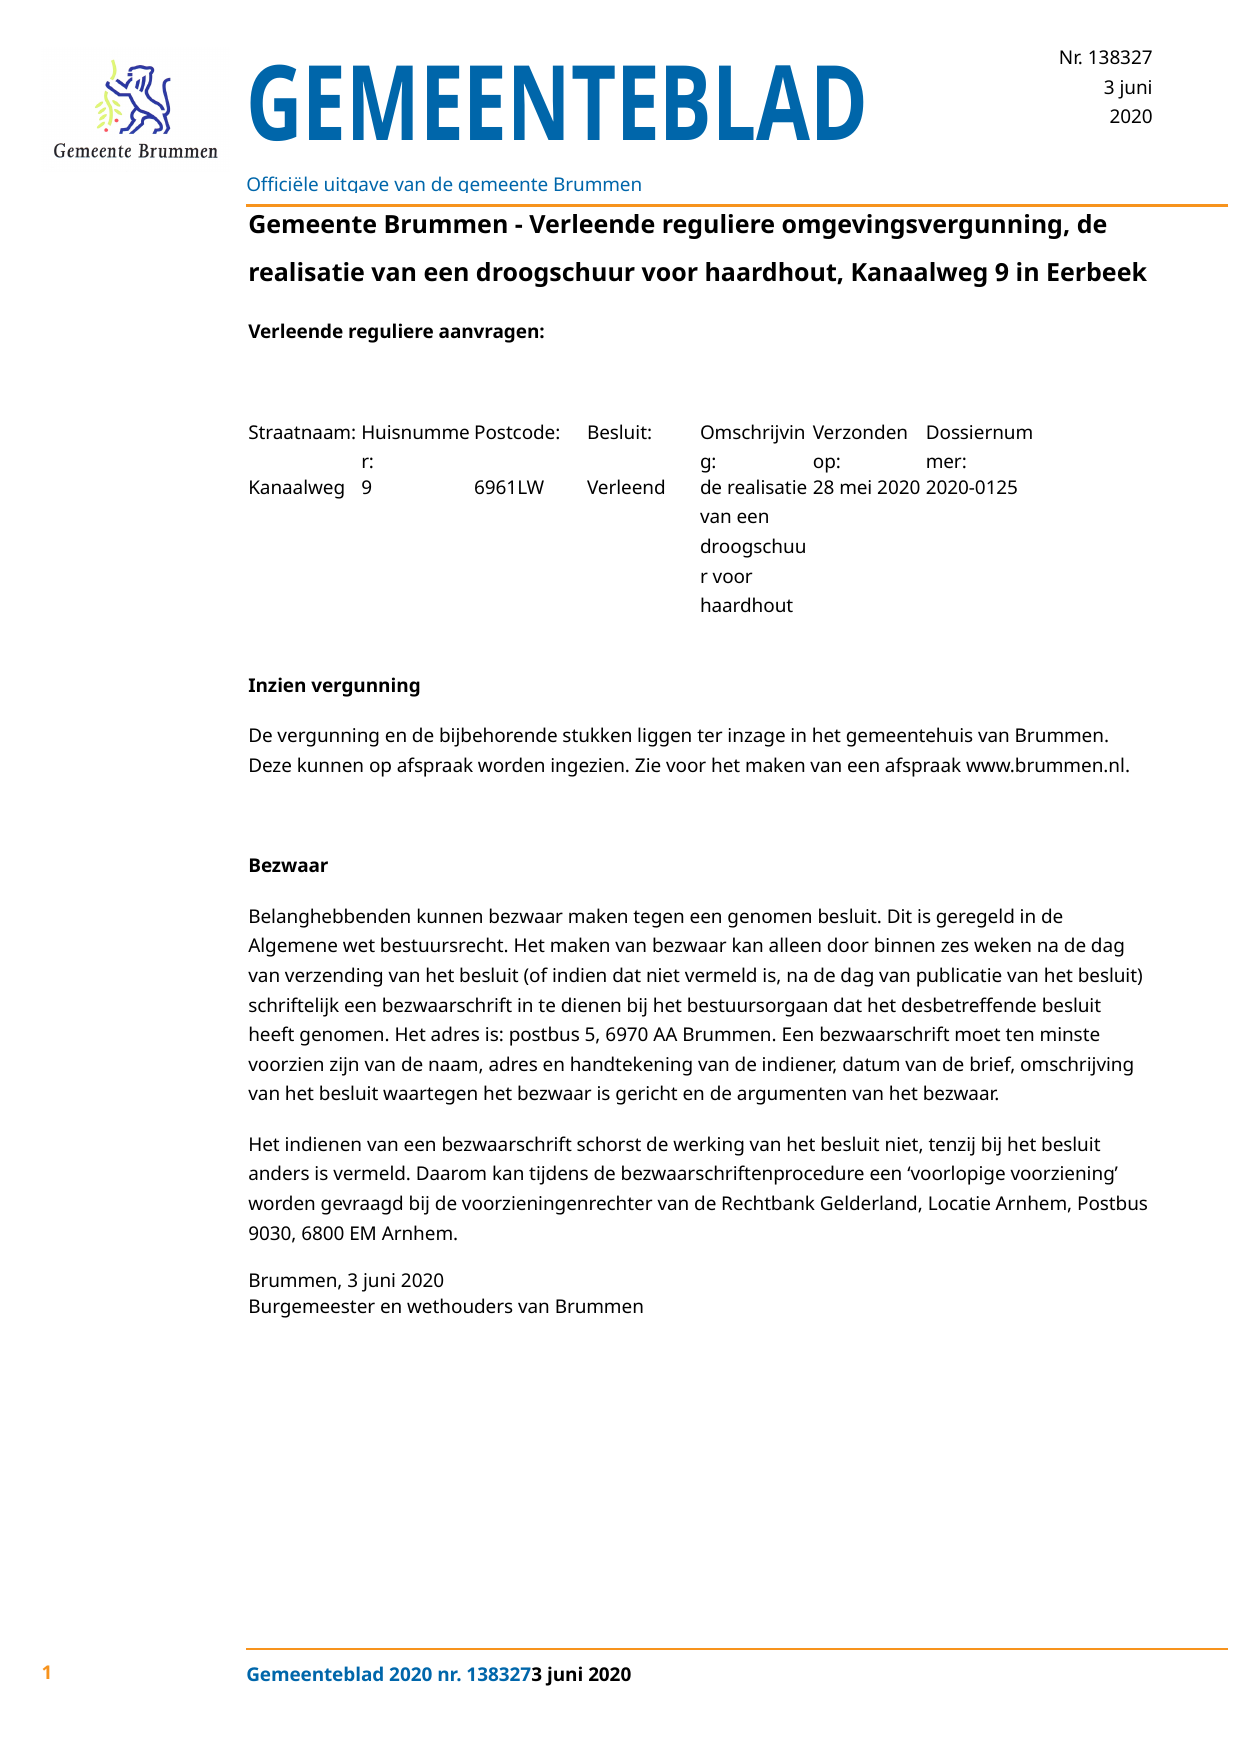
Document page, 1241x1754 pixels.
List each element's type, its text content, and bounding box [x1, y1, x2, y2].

table_cell Verleend [587, 474, 700, 618]
table_header Besluit: [587, 419, 700, 474]
text Belanghebbenden kunnen bezwaar maken tegen een genomen besluit. Dit is geregeld in de Algemene wet bestuursrecht. Het maken van bezwaar kan alleen door binnen zes weken na de dag van verzending van het besluit (of indien dat niet vermeld is, na de dag van publicatie van het besluit) schriftelijk een bezwaarschrift in te dienen bij het bestuursorgaan dat het desbetreffende besluit heeft genomen. Het adres is: postbus 5, 6970 AA Brummen. Een bezwaarschrift moet ten minste voorzien zijn van de naam, adres en handtekening van de indiener, datum van de brief, omschrijving van het besluit waartegen het bezwaar is gericht en de argumenten van het bezwaar. [248, 903, 1152, 1106]
picture [41, 47, 231, 172]
table_cell Kanaalweg [248, 474, 361, 618]
table_cell [1039, 474, 1152, 618]
table_header Verzonden op: [813, 419, 926, 474]
table_header [1039, 419, 1152, 474]
table_cell 28 mei 2020 [813, 474, 926, 618]
text De vergunning en de bijbehorende stukken liggen ter inzage in het gemeentehuis van Brummen. Deze kunnen op afspraak worden ingezien. Zie voor het maken van een afspraak www.brummen.nl. [248, 722, 1152, 778]
table_header Straatnaam: [248, 419, 361, 474]
text Het indienen van een bezwaarschrift schorst de werking van het besluit niet, tenzij bij het besluit anders is vermeld. Daarom kan tijdens de bezwaarschriftenprocedure een ‘voorlopige voorziening’ worden gevraagd bij de voorzieningenrechter van de Rechtbank Gelderland, Locatie Arnhem, Postbus 9030, 6800 EM Arnhem. [248, 1131, 1152, 1246]
table_header Dossiernummer: [926, 419, 1038, 474]
text Inzien vergunning [248, 672, 1152, 698]
table_cell 2020-0125 [926, 474, 1038, 618]
text Gemeente Brummen - Verleende reguliere omgevingsvergunning, de realisatie van een droogschuur voor haardhout, Kanaalweg 9 in Eerbeek [248, 207, 1152, 288]
table_cell 6961LW [474, 474, 587, 618]
text Verleende reguliere aanvragen: [248, 318, 1152, 344]
table_header Huisnummer: [361, 419, 474, 474]
table_header Omschrijving: [700, 419, 813, 474]
text Bezwaar [248, 853, 1152, 878]
text Brummen, 3 juni 2020 [248, 1268, 1152, 1293]
table_header Postcode: [474, 419, 587, 474]
table_cell de realisatie van een droogschuur voor haardhout [700, 474, 813, 618]
table_cell 9 [361, 474, 474, 618]
text Burgemeester en wethouders van Brummen [248, 1293, 1152, 1319]
